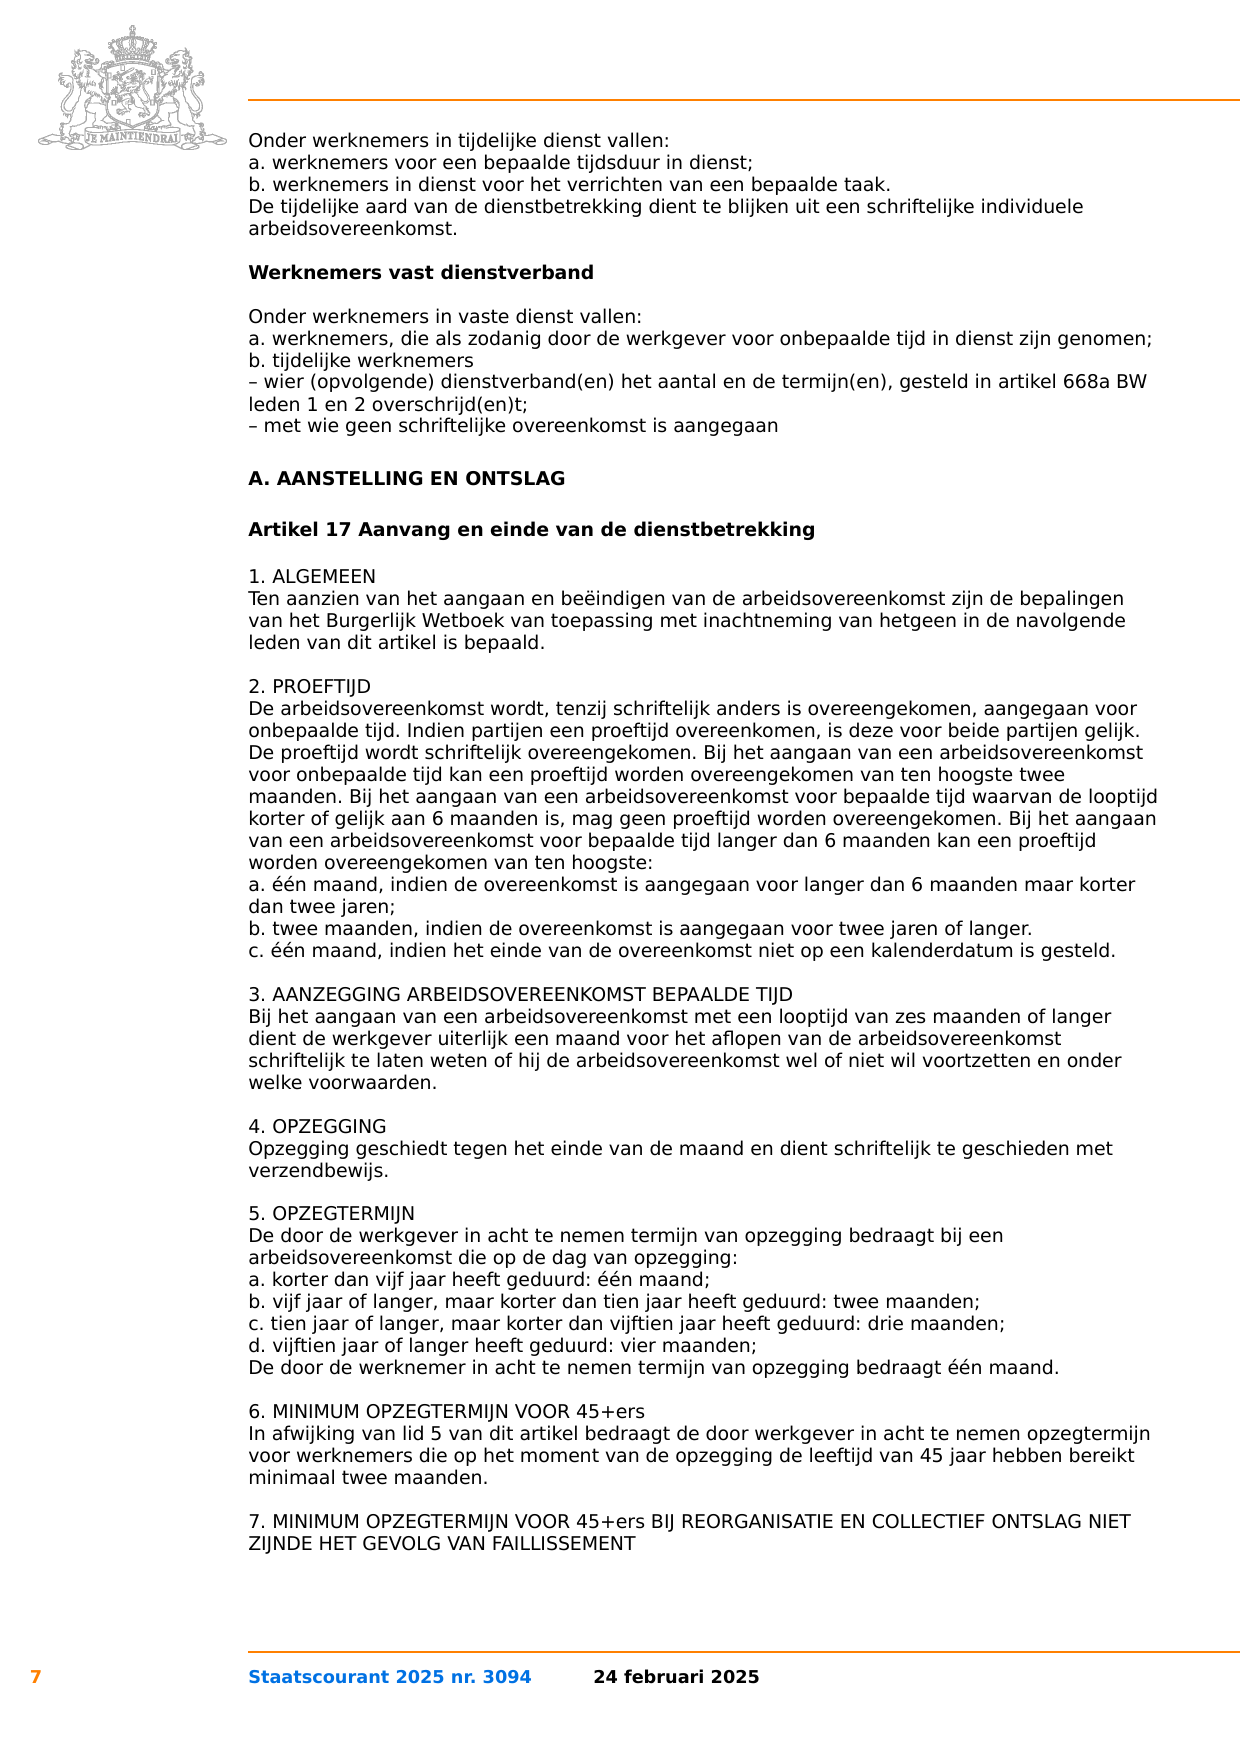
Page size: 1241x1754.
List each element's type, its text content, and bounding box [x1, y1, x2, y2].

text Ten aanzien van het aangaan en beëindigen van de arbeidsovereenkomst zijn de bepalingen van het Burgerlijk Wetboek van toepassing met inachtneming van hetgeen in de navolgende leden van dit artikel is bepaald. [248, 588, 1163, 654]
text – met wie geen schriftelijke overeenkomst is aangegaan [248, 415, 1163, 437]
text Onder werknemers in tijdelijke dienst vallen: [248, 130, 1163, 152]
text a. werknemers, die als zodanig door de werkgever voor onbepaalde tijd in dienst zijn genomen; [248, 327, 1163, 349]
text Werknemers vast dienstverband [248, 262, 1163, 284]
text a. één maand, indien de overeenkomst is aangegaan voor langer dan 6 maanden maar korter dan twee jaren; [248, 874, 1163, 918]
text b. twee maanden, indien de overeenkomst is aangegaan voor twee jaren of langer. [248, 918, 1163, 940]
text 3. AANZEGGING ARBEIDSOVEREENKOMST BEPAALDE TIJD [248, 984, 1163, 1006]
text c. tien jaar of langer, maar korter dan vijftien jaar heeft geduurd: drie maanden; [248, 1313, 1163, 1335]
text b. werknemers in dienst voor het verrichten van een bepaalde taak. [248, 174, 1163, 196]
text Opzegging geschiedt tegen het einde van de maand en dient schriftelijk te geschieden met verzendbewijs. [248, 1137, 1163, 1181]
text 7. MINIMUM OPZEGTERMIJN VOOR 45+ers BIJ REORGANISATIE EN COLLECTIEF ONTSLAG NIET ZIJNDE HET GEVOLG VAN FAILLISSEMENT [248, 1511, 1163, 1555]
text Onder werknemers in vaste dienst vallen: [248, 306, 1163, 327]
text 4. OPZEGGING [248, 1116, 1163, 1137]
text b. tijdelijke werknemers [248, 349, 1163, 371]
text – wier (opvolgende) dienstverband(en) het aantal en de termijn(en), gesteld in artikel 668a BW leden 1 en 2 overschrijd(en)t; [248, 371, 1163, 415]
text 5. OPZEGTERMIJN [248, 1203, 1163, 1225]
text 6. MINIMUM OPZEGTERMIJN VOOR 45+ers [248, 1401, 1163, 1423]
subtitle A. AANSTELLING EN ONTSLAG [248, 467, 1163, 489]
text a. korter dan vijf jaar heeft geduurd: één maand; [248, 1269, 1163, 1291]
text d. vijftien jaar of langer heeft geduurd: vier maanden; [248, 1335, 1163, 1357]
text 2. PROEFTIJD [248, 676, 1163, 698]
subtitle Artikel 17 Aanvang en einde van de dienstbetrekking [248, 519, 1163, 541]
text De door de werkgever in acht te nemen termijn van opzegging bedraagt bij een arbeidsovereenkomst die op de dag van opzegging: [248, 1225, 1163, 1269]
text De arbeidsovereenkomst wordt, tenzij schriftelijk anders is overeengekomen, aangegaan voor onbepaalde tijd. Indien partijen een proeftijd overeenkomen, is deze voor beide partijen gelijk. De proeftijd wordt schriftelijk overeengekomen. Bij het aangaan van een arbeidsovereenkomst voor onbepaalde tijd kan een proeftijd worden overeengekomen van ten hoogste twee maanden. Bij het aangaan van een arbeidsovereenkomst voor bepaalde tijd waarvan de looptijd korter of gelijk aan 6 maanden is, mag geen proeftijd worden overeengekomen. Bij het aangaan van een arbeidsovereenkomst voor bepaalde tijd langer dan 6 maanden kan een proeftijd worden overeengekomen van ten hoogste: [248, 698, 1163, 874]
text Bij het aangaan van een arbeidsovereenkomst met een looptijd van zes maanden of langer dient de werkgever uiterlijk een maand voor het aflopen van de arbeidsovereenkomst schriftelijk te laten weten of hij de arbeidsovereenkomst wel of niet wil voortzetten en onder welke voorwaarden. [248, 1006, 1163, 1094]
text In afwijking van lid 5 van dit artikel bedraagt de door werkgever in acht te nemen opzegtermijn voor werknemers die op het moment van de opzegging de leeftijd van 45 jaar hebben bereikt minimaal twee maanden. [248, 1423, 1163, 1489]
text De door de werknemer in acht te nemen termijn van opzegging bedraagt één maand. [248, 1357, 1163, 1379]
text De tijdelijke aard van de dienstbetrekking dient te blijken uit een schriftelijke individuele arbeidsovereenkomst. [248, 196, 1163, 240]
text c. één maand, indien het einde van de overeenkomst niet op een kalenderdatum is gesteld. [248, 940, 1163, 962]
text 1. ALGEMEEN [248, 566, 1163, 588]
picture [38, 25, 227, 150]
text b. vijf jaar of langer, maar korter dan tien jaar heeft geduurd: twee maanden; [248, 1291, 1163, 1313]
text a. werknemers voor een bepaalde tijdsduur in dienst; [248, 152, 1163, 174]
